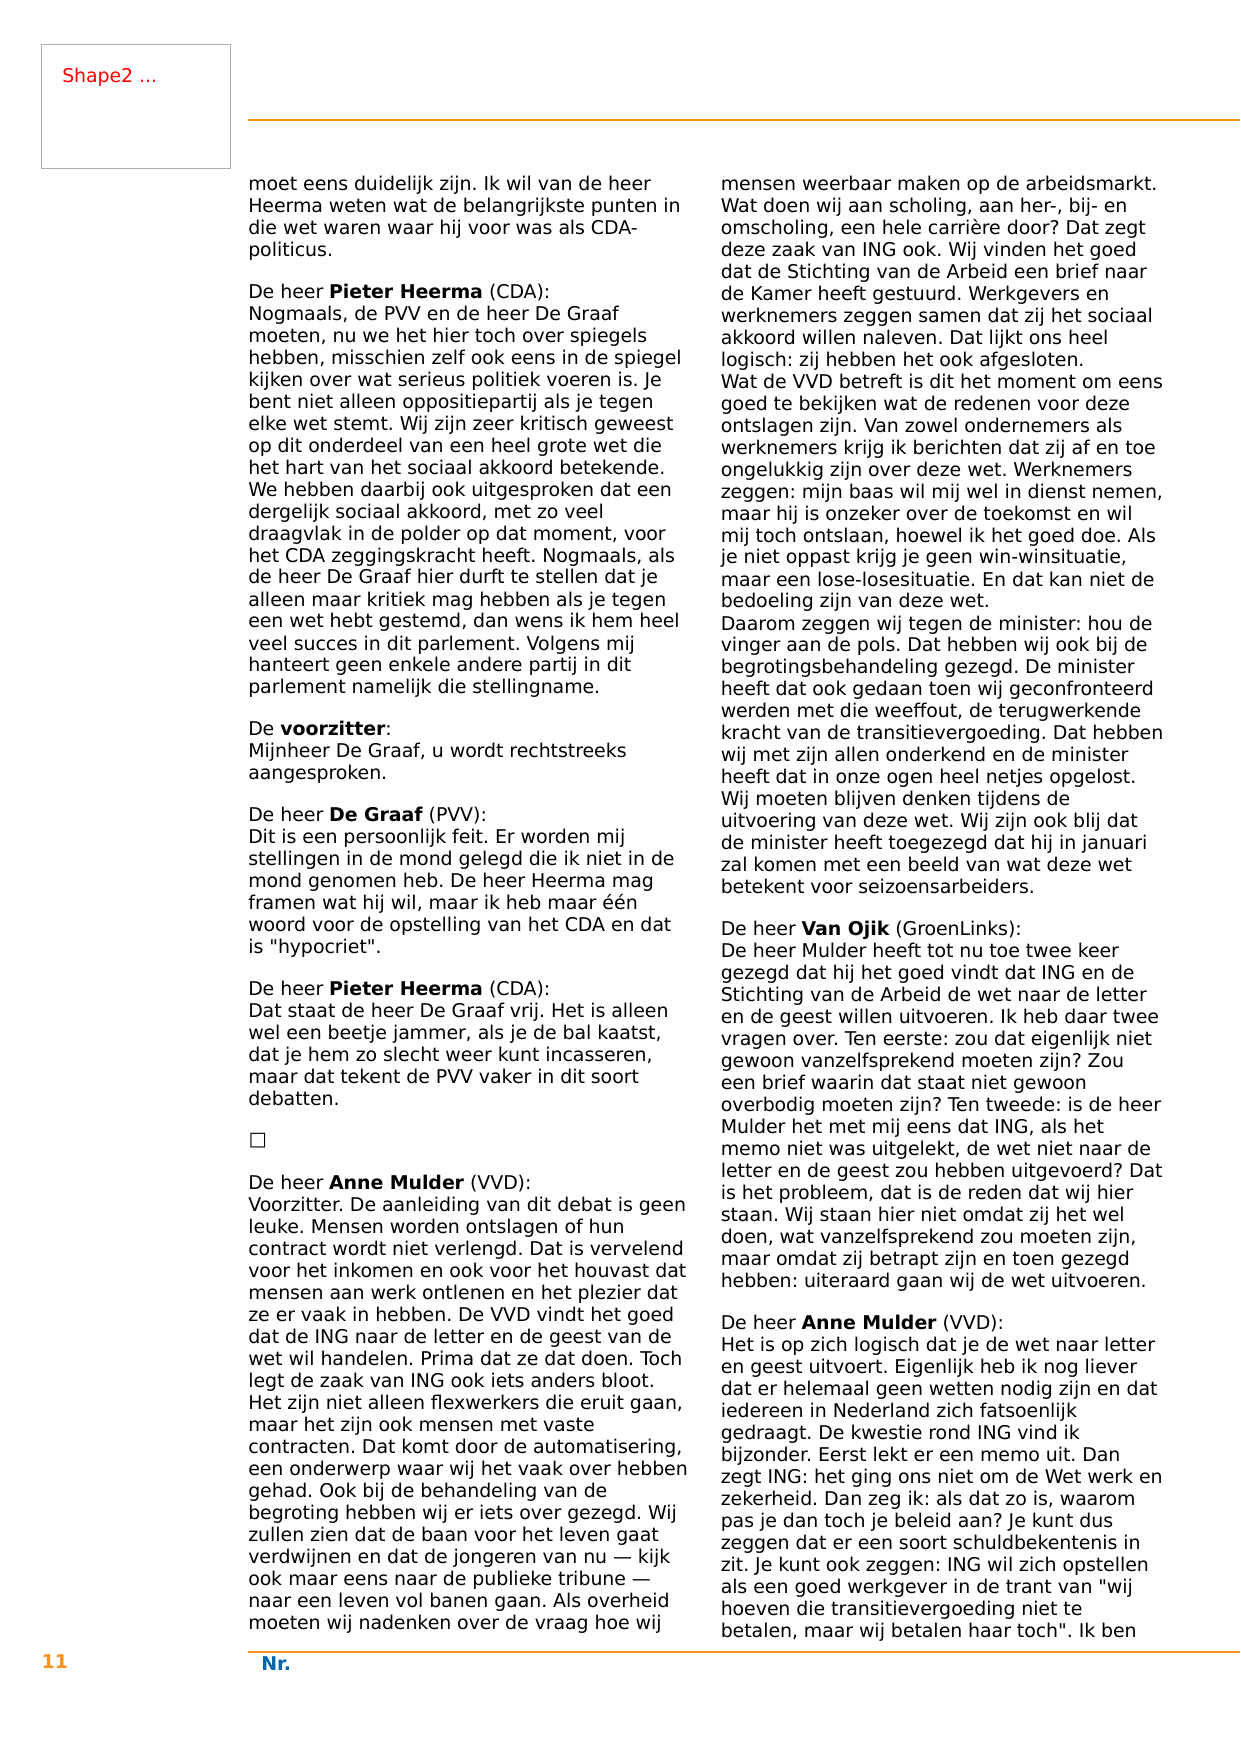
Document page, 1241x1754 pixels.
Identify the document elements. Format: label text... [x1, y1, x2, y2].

text De heer Mulder heeft tot nu toe twee keer gezegd dat hij het goed vindt dat ING en de Stichting van de Arbeid de wet naar de letter en de geest willen uitvoeren. Ik heb daar twee vragen over. Ten eerste: zou dat eigenlijk niet gewoon vanzelfsprekend moeten zijn? Zou een brief waarin dat staat niet gewoon overbodig moeten zijn? Ten tweede: is de heer Mulder het met mij eens dat ING, als het memo niet was uitgelekt, de wet niet naar de letter en de geest zou hebben uitgevoerd? Dat is het probleem, dat is de reden dat wij hier staan. Wij staan hier niet omdat zij het wel doen, wat vanzelfsprekend zou moeten zijn, maar omdat zij betrapt zijn en toen gezegd hebben: uiteraard gaan wij de wet uitvoeren. [721, 940, 1163, 1292]
text Het is op zich logisch dat je de wet naar letter en geest uitvoert. Eigenlijk heb ik nog liever dat er helemaal geen wetten nodig zijn en dat iedereen in Nederland zich fatsoenlijk gedraagt. De kwestie rond ING vind ik bijzonder. Eerst lekt er een memo uit. Dan zegt ING: het ging ons niet om de Wet werk en zekerheid. Dan zeg ik: als dat zo is, waarom pas je dan toch je beleid aan? Je kunt dus zeggen dat er een soort schuldbekentenis in zit. Je kunt ook zeggen: ING wil zich opstellen als een goed werkgever in de trant van "wij hoeven die transitievergoeding niet te betalen, maar wij betalen haar toch". Ik ben [721, 1334, 1163, 1641]
text Dat staat de heer De Graaf vrij. Het is alleen wel een beetje jammer, als je de bal kaatst, dat je hem zo slecht weer kunt incasseren, maar dat tekent de PVV vaker in dit soort debatten. [248, 1000, 691, 1110]
text Voorzitter. De aanleiding van dit debat is geen leuke. Mensen worden ontslagen of hun contract wordt niet verlengd. Dat is vervelend voor het inkomen en ook voor het houvast dat mensen aan werk ontlenen en het plezier dat ze er vaak in hebben. De VVD vindt het goed dat de ING naar de letter en de geest van de wet wil handelen. Prima dat ze dat doen. Toch legt de zaak van ING ook iets anders bloot. Het zijn niet alleen flexwerkers die eruit gaan, maar het zijn ook mensen met vaste contracten. Dat komt door de automatisering, een onderwerp waar wij het vaak over hebben gehad. Ook bij de behandeling van de begroting hebben wij er iets over gezegd. Wij zullen zien dat de baan voor het leven gaat verdwijnen en dat de jongeren van nu — kijk ook maar eens naar de publieke tribune — naar een leven vol banen gaan. Als overheid moeten wij nadenken over de vraag hoe wij [248, 1194, 691, 1633]
text De heer Pieter Heerma (CDA): [248, 281, 691, 303]
text Dit is een persoonlijk feit. Er worden mij stellingen in de mond gelegd die ik niet in de mond genomen heb. De heer Heerma mag framen wat hij wil, maar ik heb maar één woord voor de opstelling van het CDA en dat is "hypocriet". [248, 826, 691, 958]
text ⬜ [248, 1130, 691, 1152]
text De heer De Graaf (PVV): [248, 804, 691, 826]
text Daarom zeggen wij tegen de minister: hou de vinger aan de pols. Dat hebben wij ook bij de begrotingsbehandeling gezegd. De minister heeft dat ook gedaan toen wij geconfronteerd werden met die weeffout, de terugwerkende kracht van de transitievergoeding. Dat hebben wij met zijn allen onderkend en de minister heeft dat in onze ogen heel netjes opgelost. Wij moeten blijven denken tijdens de uitvoering van deze wet. Wij zijn ook blij dat de minister heeft toegezegd dat hij in januari zal komen met een beeld van wat deze wet betekent voor seizoensarbeiders. [721, 612, 1163, 898]
text De heer Van Ojik (GroenLinks): [721, 918, 1163, 940]
text Mijnheer De Graaf, u wordt rechtstreeks aangesproken. [248, 740, 691, 784]
text De heer Anne Mulder (VVD): [248, 1172, 691, 1194]
text moet eens duidelijk zijn. Ik wil van de heer Heerma weten wat de belangrijkste punten in die wet waren waar hij voor was als CDA-politicus. [248, 173, 691, 261]
text De heer Anne Mulder (VVD): [721, 1312, 1163, 1334]
text De voorzitter: [248, 718, 691, 740]
text De heer Pieter Heerma (CDA): [248, 978, 691, 1000]
text Wat de VVD betreft is dit het moment om eens goed te bekijken wat de redenen voor deze ontslagen zijn. Van zowel ondernemers als werknemers krijg ik berichten dat zij af en toe ongelukkig zijn over deze wet. Werknemers zeggen: mijn baas wil mij wel in dienst nemen, maar hij is onzeker over de toekomst en wil mij toch ontslaan, hoewel ik het goed doe. Als je niet oppast krijg je geen win-winsituatie, maar een lose-losesituatie. En dat kan niet de bedoeling zijn van deze wet. [721, 371, 1163, 612]
text Nogmaals, de PVV en de heer De Graaf moeten, nu we het hier toch over spiegels hebben, misschien zelf ook eens in de spiegel kijken over wat serieus politiek voeren is. Je bent niet alleen oppositiepartij als je tegen elke wet stemt. Wij zijn zeer kritisch geweest op dit onderdeel van een heel grote wet die het hart van het sociaal akkoord betekende. We hebben daarbij ook uitgesproken dat een dergelijk sociaal akkoord, met zo veel draagvlak in de polder op dat moment, voor het CDA zeggingskracht heeft. Nogmaals, als de heer De Graaf hier durft te stellen dat je alleen maar kritiek mag hebben als je tegen een wet hebt gestemd, dan wens ik hem heel veel succes in dit parlement. Volgens mij hanteert geen enkele andere partij in dit parlement namelijk die stellingname. [248, 303, 691, 698]
text mensen weerbaar maken op de arbeidsmarkt. Wat doen wij aan scholing, aan her-, bij- en omscholing, een hele carrière door? Dat zegt deze zaak van ING ook. Wij vinden het goed dat de Stichting van de Arbeid een brief naar de Kamer heeft gestuurd. Werkgevers en werknemers zeggen samen dat zij het sociaal akkoord willen naleven. Dat lijkt ons heel logisch: zij hebben het ook afgesloten. [721, 173, 1163, 371]
